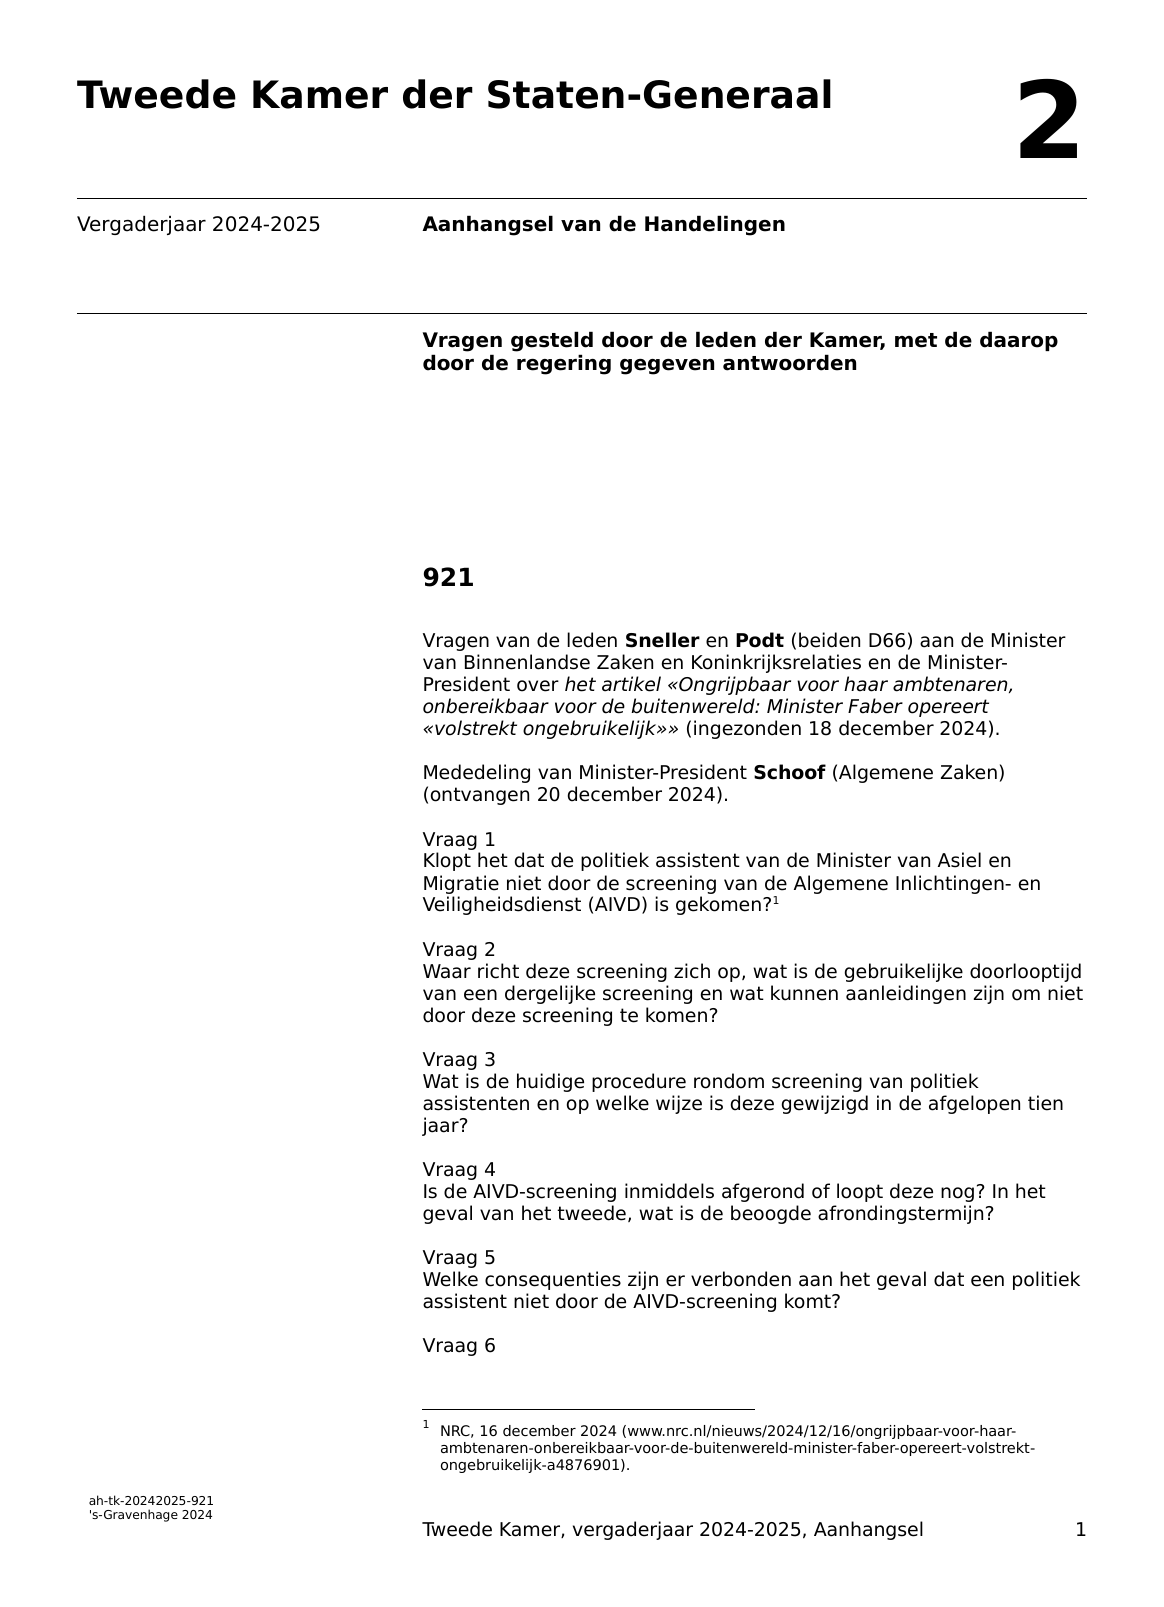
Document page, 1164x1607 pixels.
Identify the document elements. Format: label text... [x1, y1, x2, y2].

table_header Tweede Kamer der Staten-Generaal [77, 59, 886, 198]
text NRC, 16 december 2024 (www.nrc.nl/nieuws/2024/12/16/ongrijpbaar-voor-haar-ambtenaren-onbereikbaar-voor-de-buitenwereld-minister-faber-opereert-volstrekt-ongebruikelijk-a4876901). [422, 1418, 1087, 1474]
text Vraag 1 [422, 828, 1087, 850]
text Vraag 2 [422, 938, 1087, 961]
table_cell [77, 314, 422, 375]
text Waar richt deze screening zich op, wat is de gebruikelijke doorlooptijd van een dergelijke screening en wat kunnen aanleidingen zijn om niet door deze screening te komen? [422, 961, 1087, 1026]
text Welke consequenties zijn er verbonden aan het geval dat een politiek assistent niet door de AIVD-screening komt? [422, 1269, 1087, 1313]
table_cell Aanhangsel van de Handelingen [422, 199, 1087, 313]
table_cell Vergaderjaar 2024-2025 [77, 199, 422, 313]
text Mededeling van Minister-President Schoof (Algemene Zaken) (ontvangen 20 december 2024). [422, 762, 1087, 806]
text Vraag 3 [422, 1049, 1087, 1071]
text Klopt het dat de politiek assistent van de Minister van Asiel en Migratie niet door de screening van de Algemene Inlichtingen- en Veiligheidsdienst (AIVD) is gekomen? [422, 850, 1087, 916]
text Vraag 4 [422, 1159, 1087, 1181]
table_cell Vragen gesteld door de leden der Kamer, met de daarop door de regering gegeven antwoorden [422, 314, 1087, 375]
text Wat is de huidige procedure rondom screening van politiek assistenten en op welke wijze is deze gewijzigd in de afgelopen tien jaar? [422, 1071, 1087, 1137]
text Vraag 6 [422, 1335, 1087, 1357]
text 's-Gravenhage 2024 [88, 1508, 323, 1522]
text ah-tk-20242025-921 [88, 1494, 323, 1508]
text Vragen van de leden Sneller en Podt (beiden D66) aan de Minister van Binnenlandse Zaken en Koninkrijksrelaties en de Minister-President over het artikel «Ongrijpbaar voor haar ambtenaren, onbereikbaar voor de buitenwereld: Minister Faber opereert «volstrekt ongebruikelijk»» (ingezonden 18 december 2024). [422, 630, 1087, 740]
text Is de AIVD-screening inmiddels afgerond of loopt deze nog? In het geval van het tweede, wat is de beoogde afrondingstermijn? [422, 1181, 1087, 1225]
text 921 [422, 563, 1087, 592]
table_header 2 [886, 59, 1087, 198]
text Vraag 5 [422, 1247, 1087, 1269]
